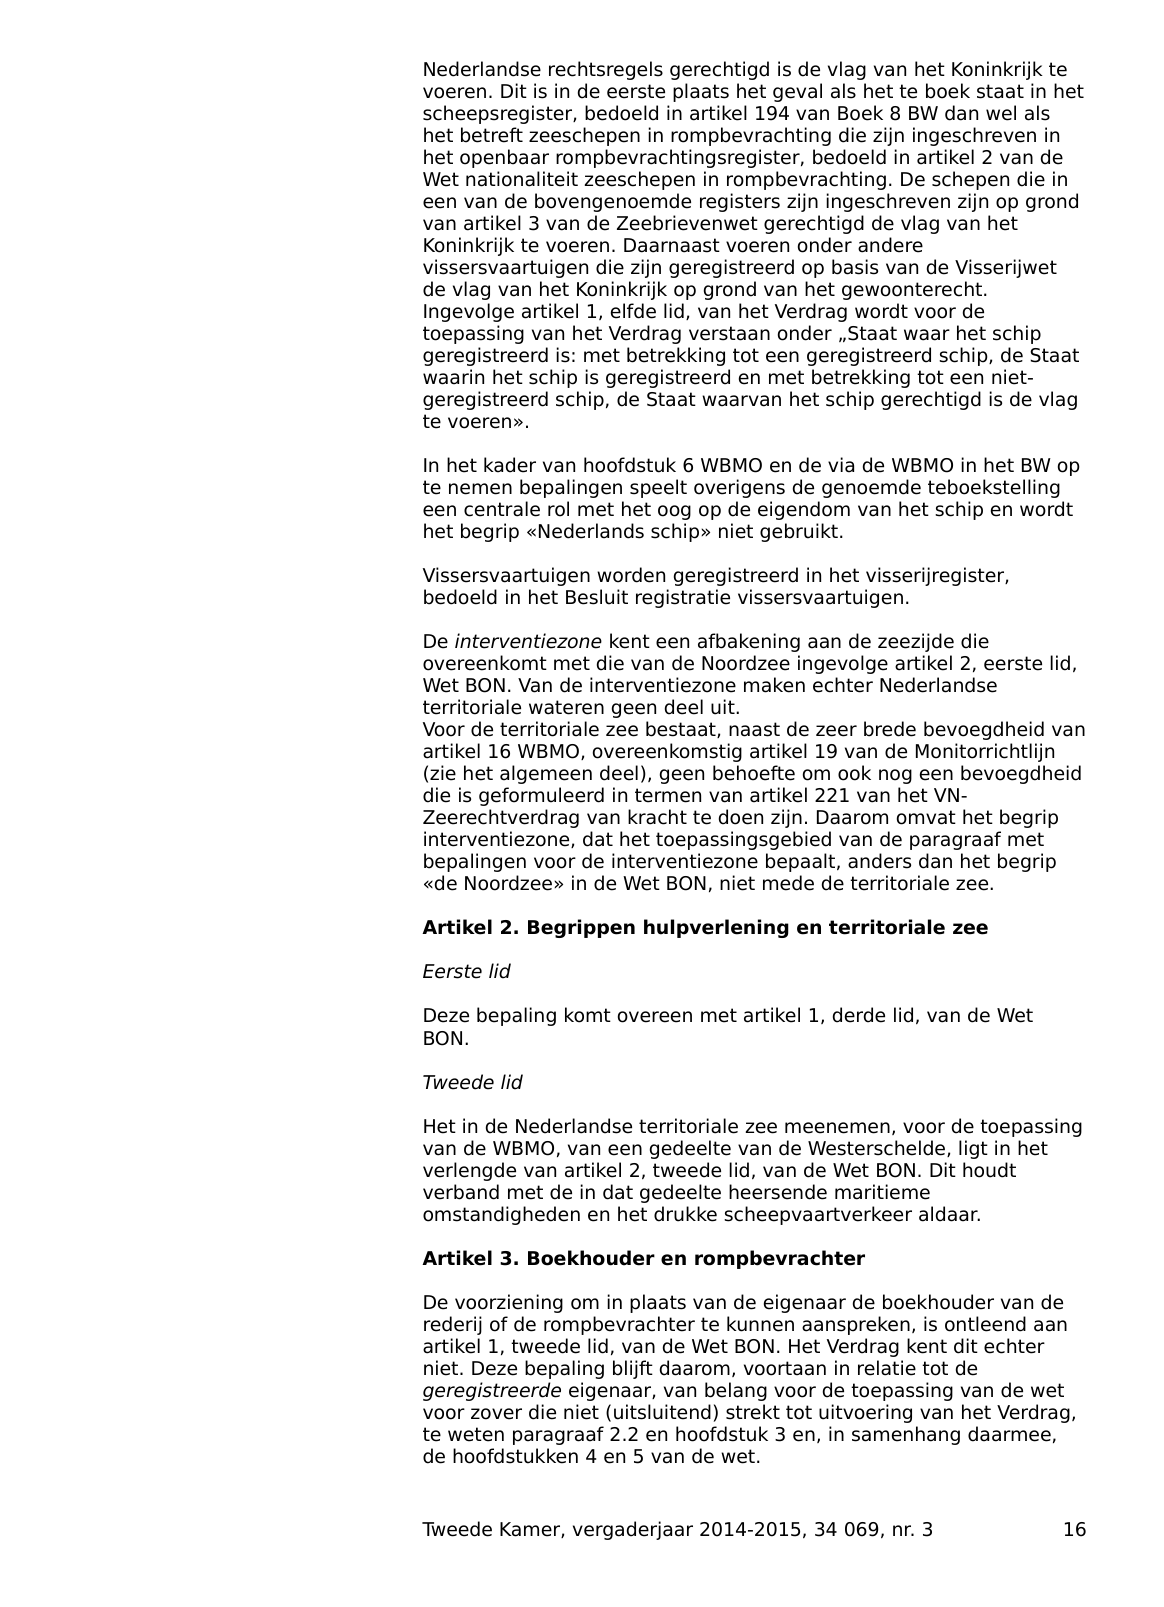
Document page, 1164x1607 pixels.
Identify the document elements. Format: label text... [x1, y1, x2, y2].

text Nederlandse rechtsregels gerechtigd is de vlag van het Koninkrijk te voeren. Dit is in de eerste plaats het geval als het te boek staat in het scheepsregister, bedoeld in artikel 194 van Boek 8 BW dan wel als het betreft zeeschepen in rompbevrachting die zijn ingeschreven in het openbaar rompbevrachtingsregister, bedoeld in artikel 2 van de Wet nationaliteit zeeschepen in rompbevrachting. De schepen die in een van de bovengenoemde registers zijn ingeschreven zijn op grond van artikel 3 van de Zeebrievenwet gerechtigd de vlag van het Koninkrijk te voeren. Daarnaast voeren onder andere vissersvaartuigen die zijn geregistreerd op basis van de Visserijwet de vlag van het Koninkrijk op grond van het gewoonterecht. Ingevolge artikel 1, elfde lid, van het Verdrag wordt voor de toepassing van het Verdrag verstaan onder „Staat waar het schip geregistreerd is: met betrekking tot een geregistreerd schip, de Staat waarin het schip is geregistreerd en met betrekking tot een niet-geregistreerd schip, de Staat waarvan het schip gerechtigd is de vlag te voeren». [422, 59, 1087, 433]
text In het kader van hoofdstuk 6 WBMO en de via de WBMO in het BW op te nemen bepalingen speelt overigens de genoemde teboekstelling een centrale rol met het oog op de eigendom van het schip en wordt het begrip «Nederlands schip» niet gebruikt. [422, 455, 1087, 543]
text Vissersvaartuigen worden geregistreerd in het visserijregister, bedoeld in het Besluit registratie vissersvaartuigen. [422, 565, 1087, 609]
subtitle Tweede lid [422, 1072, 1087, 1093]
subtitle Artikel 3. Boekhouder en rompbevrachter [422, 1248, 1087, 1270]
text De voorziening om in plaats van de eigenaar de boekhouder van de rederij of de rompbevrachter te kunnen aanspreken, is ontleend aan artikel 1, tweede lid, van de Wet BON. Het Verdrag kent dit echter niet. Deze bepaling blijft daarom, voortaan in relatie tot de geregistreerde eigenaar, van belang voor de toepassing van de wet voor zover die niet (uitsluitend) strekt tot uitvoering van het Verdrag, te weten paragraaf 2.2 en hoofdstuk 3 en, in samenhang daarmee, de hoofdstukken 4 en 5 van de wet. [422, 1292, 1087, 1468]
text Deze bepaling komt overeen met artikel 1, derde lid, van de Wet BON. [422, 1005, 1087, 1049]
text Het in de Nederlandse territoriale zee meenemen, voor de toepassing van de WBMO, van een gedeelte van de Westerschelde, ligt in het verlengde van artikel 2, tweede lid, van de Wet BON. Dit houdt verband met de in dat gedeelte heersende maritieme omstandigheden en het drukke scheepvaartverkeer aldaar. [422, 1116, 1087, 1226]
text Voor de territoriale zee bestaat, naast de zeer brede bevoegdheid van artikel 16 WBMO, overeenkomstig artikel 19 van de Monitorrichtlijn (zie het algemeen deel), geen behoefte om ook nog een bevoegdheid die is geformuleerd in termen van artikel 221 van het VN-Zeerechtverdrag van kracht te doen zijn. Daarom omvat het begrip interventiezone, dat het toepassingsgebied van de paragraaf met bepalingen voor de interventiezone bepaalt, anders dan het begrip «de Noordzee» in de Wet BON, niet mede de territoriale zee. [422, 719, 1087, 895]
subtitle Eerste lid [422, 961, 1087, 983]
subtitle Artikel 2. Begrippen hulpverlening en territoriale zee [422, 917, 1087, 939]
text De interventiezone kent een afbakening aan de zeezijde die overeenkomt met die van de Noordzee ingevolge artikel 2, eerste lid, Wet BON. Van de interventiezone maken echter Nederlandse territoriale wateren geen deel uit. [422, 631, 1087, 719]
